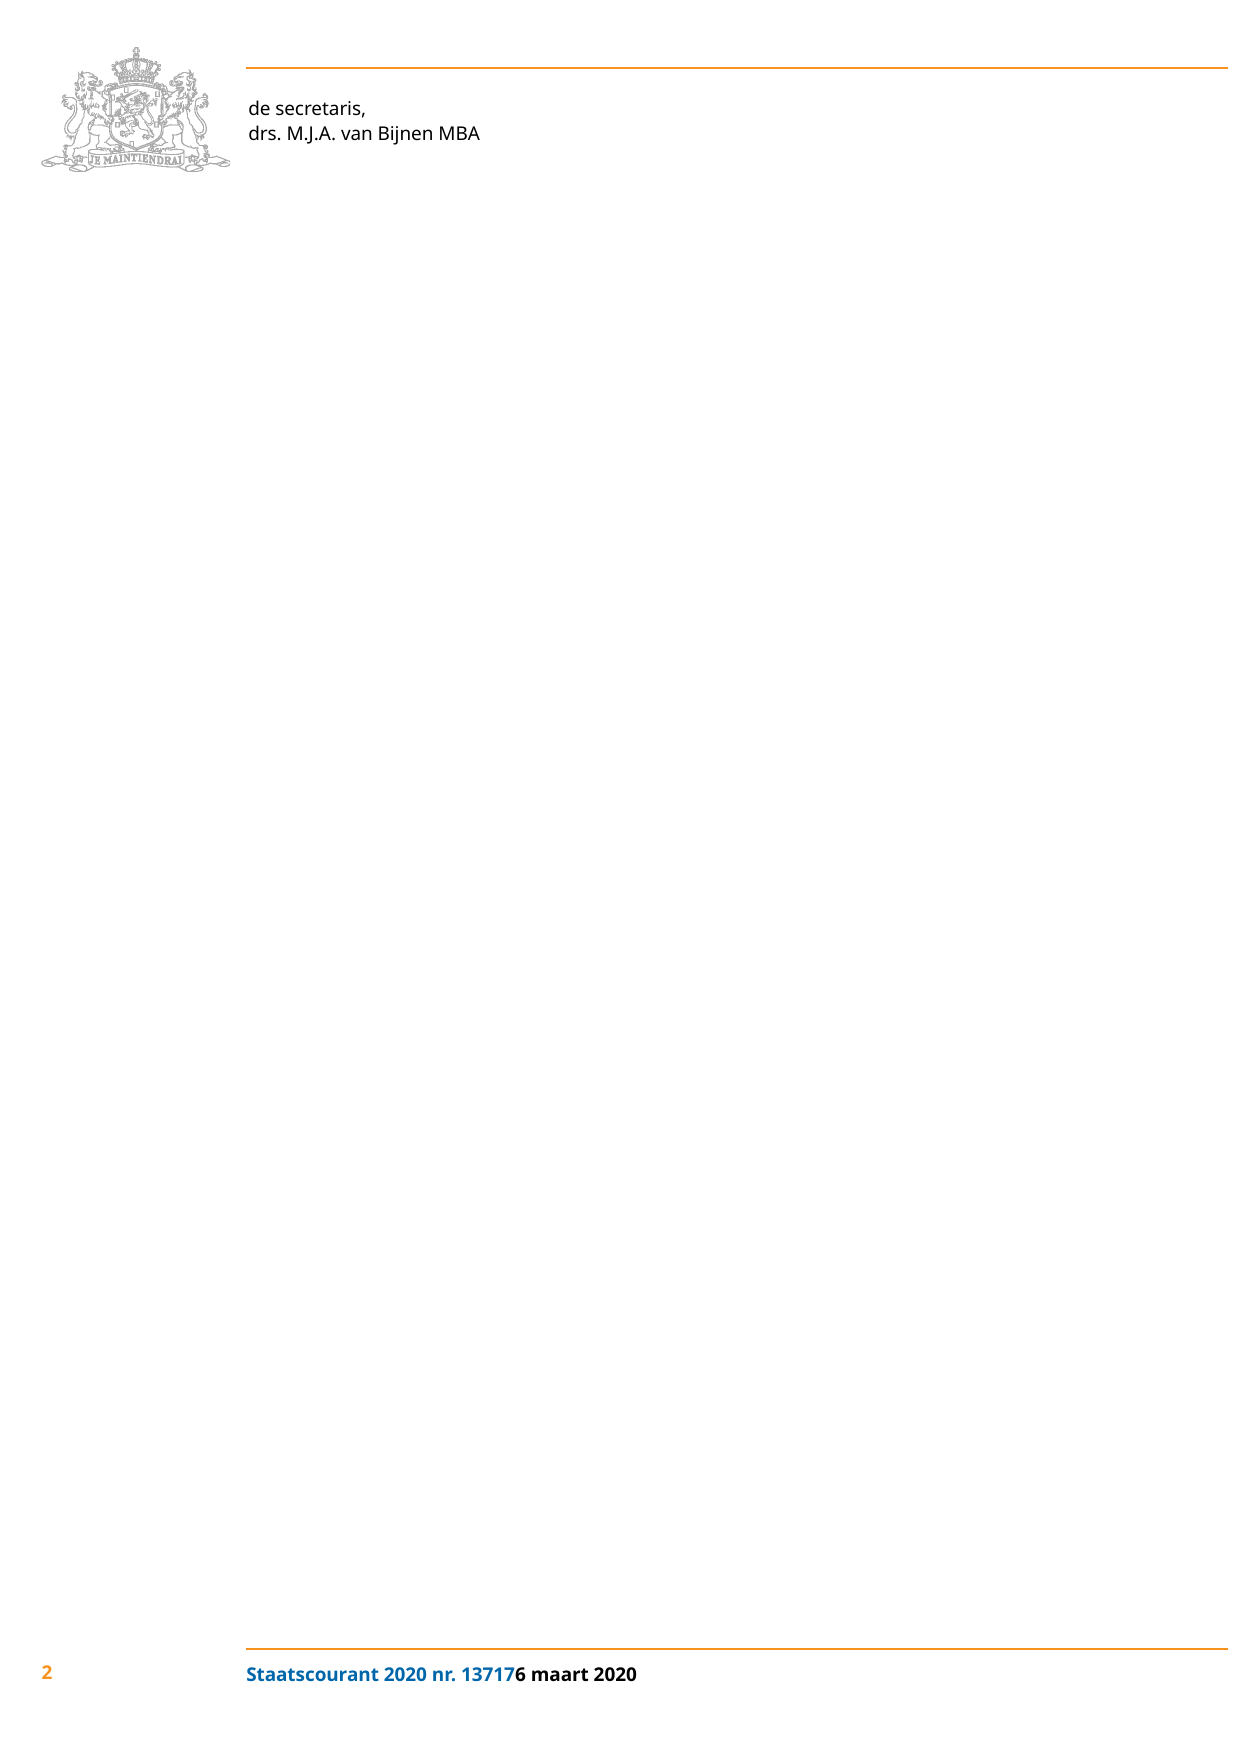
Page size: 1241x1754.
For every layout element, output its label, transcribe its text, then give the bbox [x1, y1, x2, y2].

text drs. M.J.A. van Bijnen MBA [248, 121, 1152, 146]
text de secretaris, [248, 95, 1152, 121]
picture [41, 47, 231, 172]
